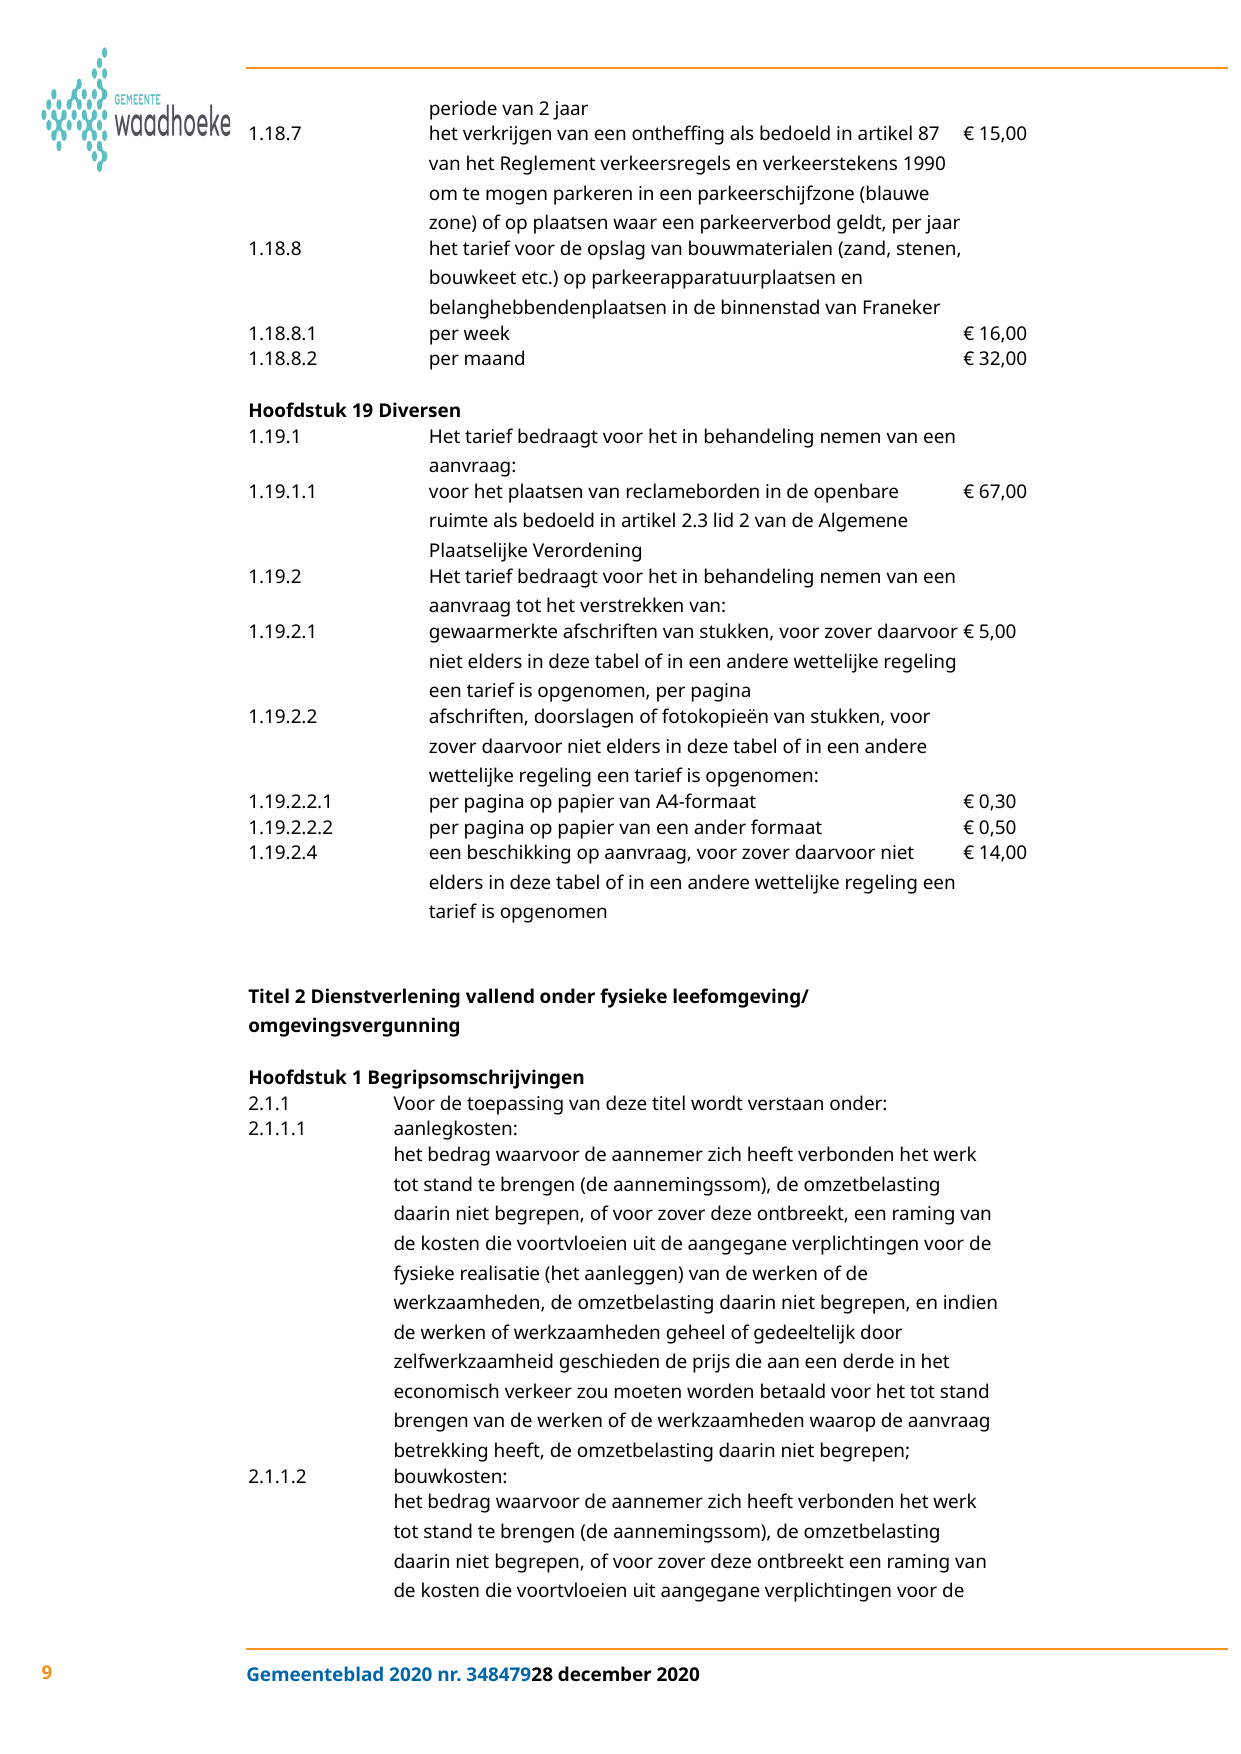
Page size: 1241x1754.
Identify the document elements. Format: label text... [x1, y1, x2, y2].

table_cell 1.19.2.2.2 [248, 814, 429, 839]
table_cell 1.19.2 [248, 563, 429, 618]
table_cell 2.1.1.1 [248, 1116, 393, 1141]
table_cell afschriften, doorslagen of fotokopieën van stukken, voor zover daarvoor niet elders in deze tabel of in een andere wettelijke regeling een tarief is opgenomen: [429, 703, 963, 788]
table_cell 1.19.1 [248, 423, 429, 478]
table_cell [429, 925, 963, 950]
table_cell € 15,00 [963, 121, 1152, 235]
table_cell per pagina op papier van een ander formaat [429, 814, 963, 839]
picture [41, 47, 231, 172]
table_cell [963, 423, 1152, 478]
table_cell [963, 397, 1152, 423]
table_cell aanlegkosten: [393, 1116, 1000, 1141]
table_cell [1000, 1489, 1152, 1603]
table_cell 1.19.2.1 [248, 618, 429, 703]
table_cell een beschikking op aanvraag, voor zover daarvoor niet elders in deze tabel of in een andere wettelijke regeling een tarief is opgenomen [429, 840, 963, 924]
table_cell 1.19.2.4 [248, 840, 429, 924]
table_cell [1000, 1463, 1152, 1489]
table_cell [963, 235, 1152, 320]
table_cell [829, 1039, 1000, 1064]
table_cell Hoofdstuk 1 Begripsomschrijvingen [248, 1064, 1000, 1090]
table_cell [1000, 1064, 1152, 1090]
table_cell € 67,00 [963, 478, 1152, 563]
table_cell het verkrijgen van een ontheffing als bedoeld in artikel 87 van het Reglement verkeersregels en verkeerstekens 1990 om te mogen parkeren in een parkeerschijfzone (blauwe zone) of op plaatsen waar een parkeerverbod geldt, per jaar [429, 121, 963, 235]
table_cell [963, 563, 1152, 618]
table_cell [1000, 1090, 1152, 1116]
table_cell gewaarmerkte afschriften van stukken, voor zover daarvoor niet elders in deze tabel of in een andere wettelijke regeling een tarief is opgenomen, per pagina [429, 618, 963, 703]
table_cell € 32,00 [963, 346, 1152, 371]
table_cell [963, 95, 1152, 121]
table_cell € 0,50 [963, 814, 1152, 839]
table_cell 1.18.7 [248, 121, 429, 235]
table_cell 1.18.8.2 [248, 346, 429, 371]
table_cell [1000, 1141, 1152, 1463]
table_cell Het tarief bedraagt voor het in behandeling nemen van een aanvraag: [429, 423, 963, 478]
table_cell Voor de toepassing van deze titel wordt verstaan onder: [393, 1090, 1000, 1116]
table_cell € 14,00 [963, 840, 1152, 924]
table_cell [248, 925, 429, 950]
table_cell het bedrag waarvoor de aannemer zich heeft verbonden het werk tot stand te brengen (de aannemingssom), de omzetbelasting daarin niet begrepen, of voor zover deze ontbreekt, een raming van de kosten die voortvloeien uit de aangegane verplichtingen voor de fysieke realisatie (het aanleggen) van de werken of de werkzaamheden, de omzetbelasting daarin niet begrepen, en indien de werken of werkzaamheden geheel of gedeeltelijk door zelfwerkzaamheid geschieden de prijs die aan een derde in het economisch verkeer zou moeten worden betaald voor het tot stand brengen van de werken of de werkzaamheden waarop de aanvraag betrekking heeft, de omzetbelasting daarin niet begrepen; [393, 1141, 1000, 1463]
table_cell het tarief voor de opslag van bouwmaterialen (zand, stenen, bouwkeet etc.) op parkeerapparatuurplaatsen en belanghebbendenplaatsen in de binnenstad van Franeker [429, 235, 963, 320]
table_header Titel 2 Dienstverlening vallend onder fysieke leefomgeving/ omgevingsvergunning [248, 983, 1000, 1038]
table_cell € 0,30 [963, 788, 1152, 814]
table_cell [1000, 1116, 1152, 1141]
table_cell 1.19.2.2.1 [248, 788, 429, 814]
table_cell 1.19.2.2 [248, 703, 429, 788]
table_cell bouwkosten: [393, 1463, 1000, 1489]
table_cell [429, 371, 963, 397]
table_cell 1.19.1.1 [248, 478, 429, 563]
table_cell 2.1.1.2 [248, 1463, 393, 1489]
table_cell [248, 1039, 829, 1064]
table_cell [963, 703, 1152, 788]
table_cell [248, 371, 429, 397]
table_cell [248, 95, 429, 121]
table_cell periode van 2 jaar [429, 95, 963, 121]
table_cell Hoofdstuk 19 Diversen [248, 397, 963, 423]
table_cell per pagina op papier van A4-formaat [429, 788, 963, 814]
table_cell € 16,00 [963, 320, 1152, 346]
table_cell [1000, 1039, 1152, 1064]
table_cell per week [429, 320, 963, 346]
table_cell 1.18.8 [248, 235, 429, 320]
table_cell 1.18.8.1 [248, 320, 429, 346]
table_cell Het tarief bedraagt voor het in behandeling nemen van een aanvraag tot het verstrekken van: [429, 563, 963, 618]
table_cell het bedrag waarvoor de aannemer zich heeft verbonden het werk tot stand te brengen (de aannemingssom), de omzetbelasting daarin niet begrepen, of voor zover deze ontbreekt een raming van de kosten die voortvloeien uit aangegane verplichtingen voor de [393, 1489, 1000, 1603]
table_cell [248, 1141, 393, 1463]
table_cell [963, 925, 1152, 950]
table_header [1000, 983, 1152, 1038]
table_cell € 5,00 [963, 618, 1152, 703]
table_cell voor het plaatsen van reclameborden in de openbare ruimte als bedoeld in artikel 2.3 lid 2 van de Algemene Plaatselijke Verordening [429, 478, 963, 563]
table_cell [963, 371, 1152, 397]
table_cell [248, 1489, 393, 1603]
table_cell 2.1.1 [248, 1090, 393, 1116]
table_cell per maand [429, 346, 963, 371]
